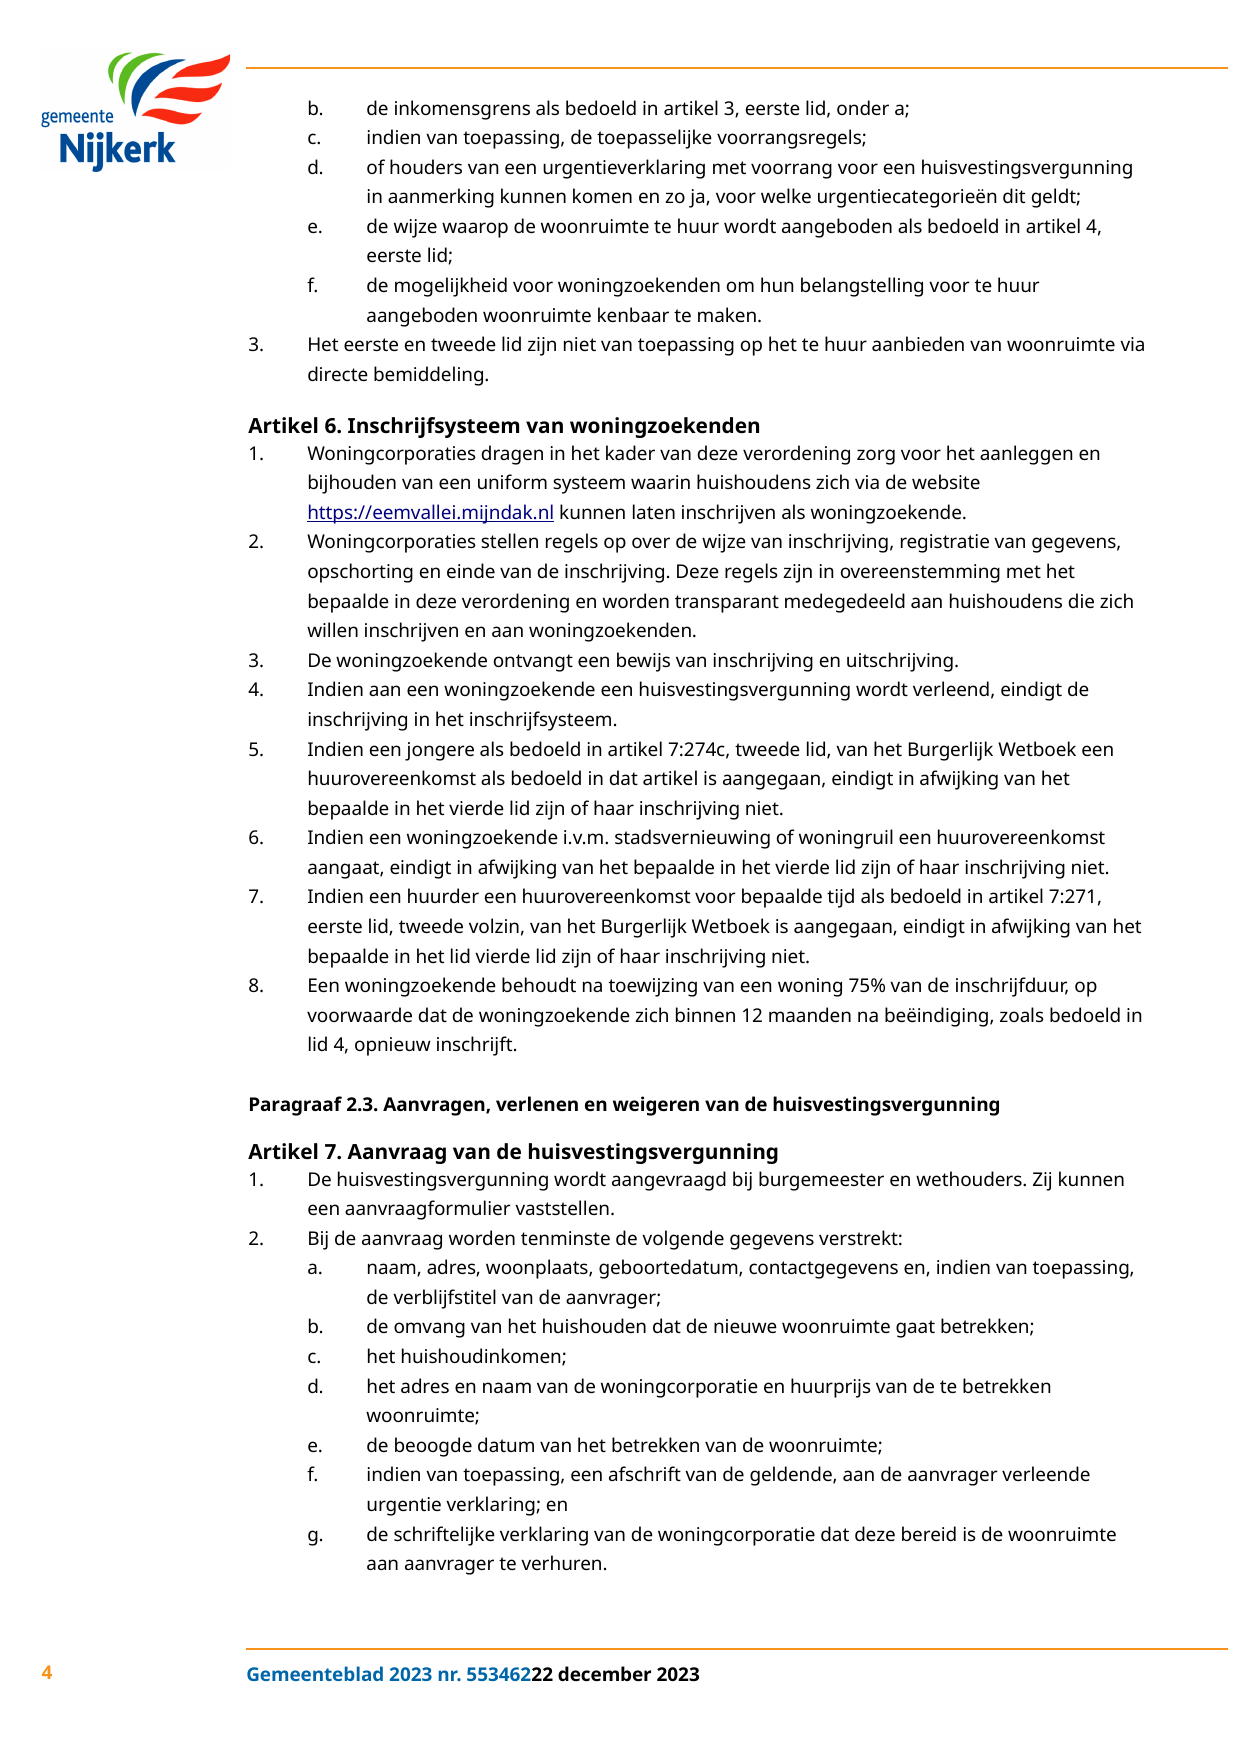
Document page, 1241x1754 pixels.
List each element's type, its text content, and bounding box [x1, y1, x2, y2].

list de beoogde datum van het betrekken van de woonruimte; [307, 1432, 1152, 1458]
list indien van toepassing, een afschrift van de geldende, aan de aanvrager verleende urgentie verklaring; en [307, 1462, 1152, 1517]
list Het eerste en tweede lid zijn niet van toepassing op het te huur aanbieden van woonruimte via directe bemiddeling. [248, 331, 1152, 387]
text Artikel 7. Aanvraag van de huisvestingsvergunning [248, 1137, 1152, 1166]
list of houders van een urgentieverklaring met voorrang voor een huisvestingsvergunning in aanmerking kunnen komen en zo ja, voor welke urgentiecategorieën dit geldt; [307, 154, 1152, 209]
list Indien een jongere als bedoeld in artikel 7:274c, tweede lid, van het Burgerlijk Wetboek een huurovereenkomst als bedoeld in dat artikel is aangegaan, eindigt in afwijking van het bepaalde in het vierde lid zijn of haar inschrijving niet. [248, 736, 1152, 821]
list Woningcorporaties stellen regels op over de wijze van inschrijving, registratie van gegevens, opschorting en einde van de inschrijving. Deze regels zijn in overeenstemming met het bepaalde in deze verordening en worden transparant medegedeeld aan huishoudens die zich willen inschrijven en aan woningzoekenden. [248, 529, 1152, 643]
list Een woningzoekende behoudt na toewijzing van een woning 75% van de inschrijfduur, op voorwaarde dat de woningzoekende zich binnen 12 maanden na beëindiging, zoals bedoeld in lid 4, opnieuw inschrijft. [248, 972, 1152, 1057]
list de mogelijkheid voor woningzoekenden om hun belangstelling voor te huur aangeboden woonruimte kenbaar te maken. [307, 272, 1152, 328]
list De woningzoekende ontvangt een bewijs van inschrijving en uitschrijving. [248, 647, 1152, 673]
list De huisvestingsvergunning wordt aangevraagd bij burgemeester en wethouders. Zij kunnen een aanvraagformulier vaststellen. [248, 1166, 1152, 1221]
list Indien een woningzoekende i.v.m. stadsvernieuwing of woningruil een huurovereenkomst aangaat, eindigt in afwijking van het bepaalde in het vierde lid zijn of haar inschrijving niet. [248, 824, 1152, 880]
list naam, adres, woonplaats, geboortedatum, contactgegevens en, indien van toepassing, de verblijfstitel van de aanvrager; [307, 1254, 1152, 1310]
list de omvang van het huishouden dat de nieuwe woonruimte gaat betrekken; [307, 1314, 1152, 1339]
list indien van toepassing, de toepasselijke voorrangsregels; [307, 124, 1152, 150]
list Bij de aanvraag worden tenminste de volgende gegevens verstrekt: [248, 1225, 1152, 1251]
list Indien aan een woningzoekende een huisvestingsvergunning wordt verleend, eindigt de inschrijving in het inschrijfsysteem. [248, 677, 1152, 732]
list de inkomensgrens als bedoeld in artikel 3, eerste lid, onder a; [307, 95, 1152, 121]
list het huishoudinkomen; [307, 1343, 1152, 1369]
text Paragraaf 2.3. Aanvragen, verlenen en weigeren van de huisvestingsvergunning [248, 1091, 1152, 1116]
list het adres en naam van de woningcorporatie en huurprijs van de te betrekken woonruimte; [307, 1373, 1152, 1428]
list de schriftelijke verklaring van de woningcorporatie dat deze bereid is de woonruimte aan aanvrager te verhuren. [307, 1521, 1152, 1576]
text Artikel 6. Inschrijfsysteem van woningzoekenden [248, 411, 1152, 440]
list Woningcorporaties dragen in het kader van deze verordening zorg voor het aanleggen en bijhouden van een uniform systeem waarin huishoudens zich via de website https://eemvallei.mijndak.nl kunnen laten inschrijven als woningzoekende. [248, 440, 1152, 525]
list Indien een huurder een huurovereenkomst voor bepaalde tijd als bedoeld in artikel 7:271, eerste lid, tweede volzin, van het Burgerlijk Wetboek is aangegaan, eindigt in afwijking van het bepaalde in het lid vierde lid zijn of haar inschrijving niet. [248, 884, 1152, 968]
picture [41, 47, 231, 172]
list de wijze waarop de woonruimte te huur wordt aangeboden als bedoeld in artikel 4, eerste lid; [307, 213, 1152, 268]
